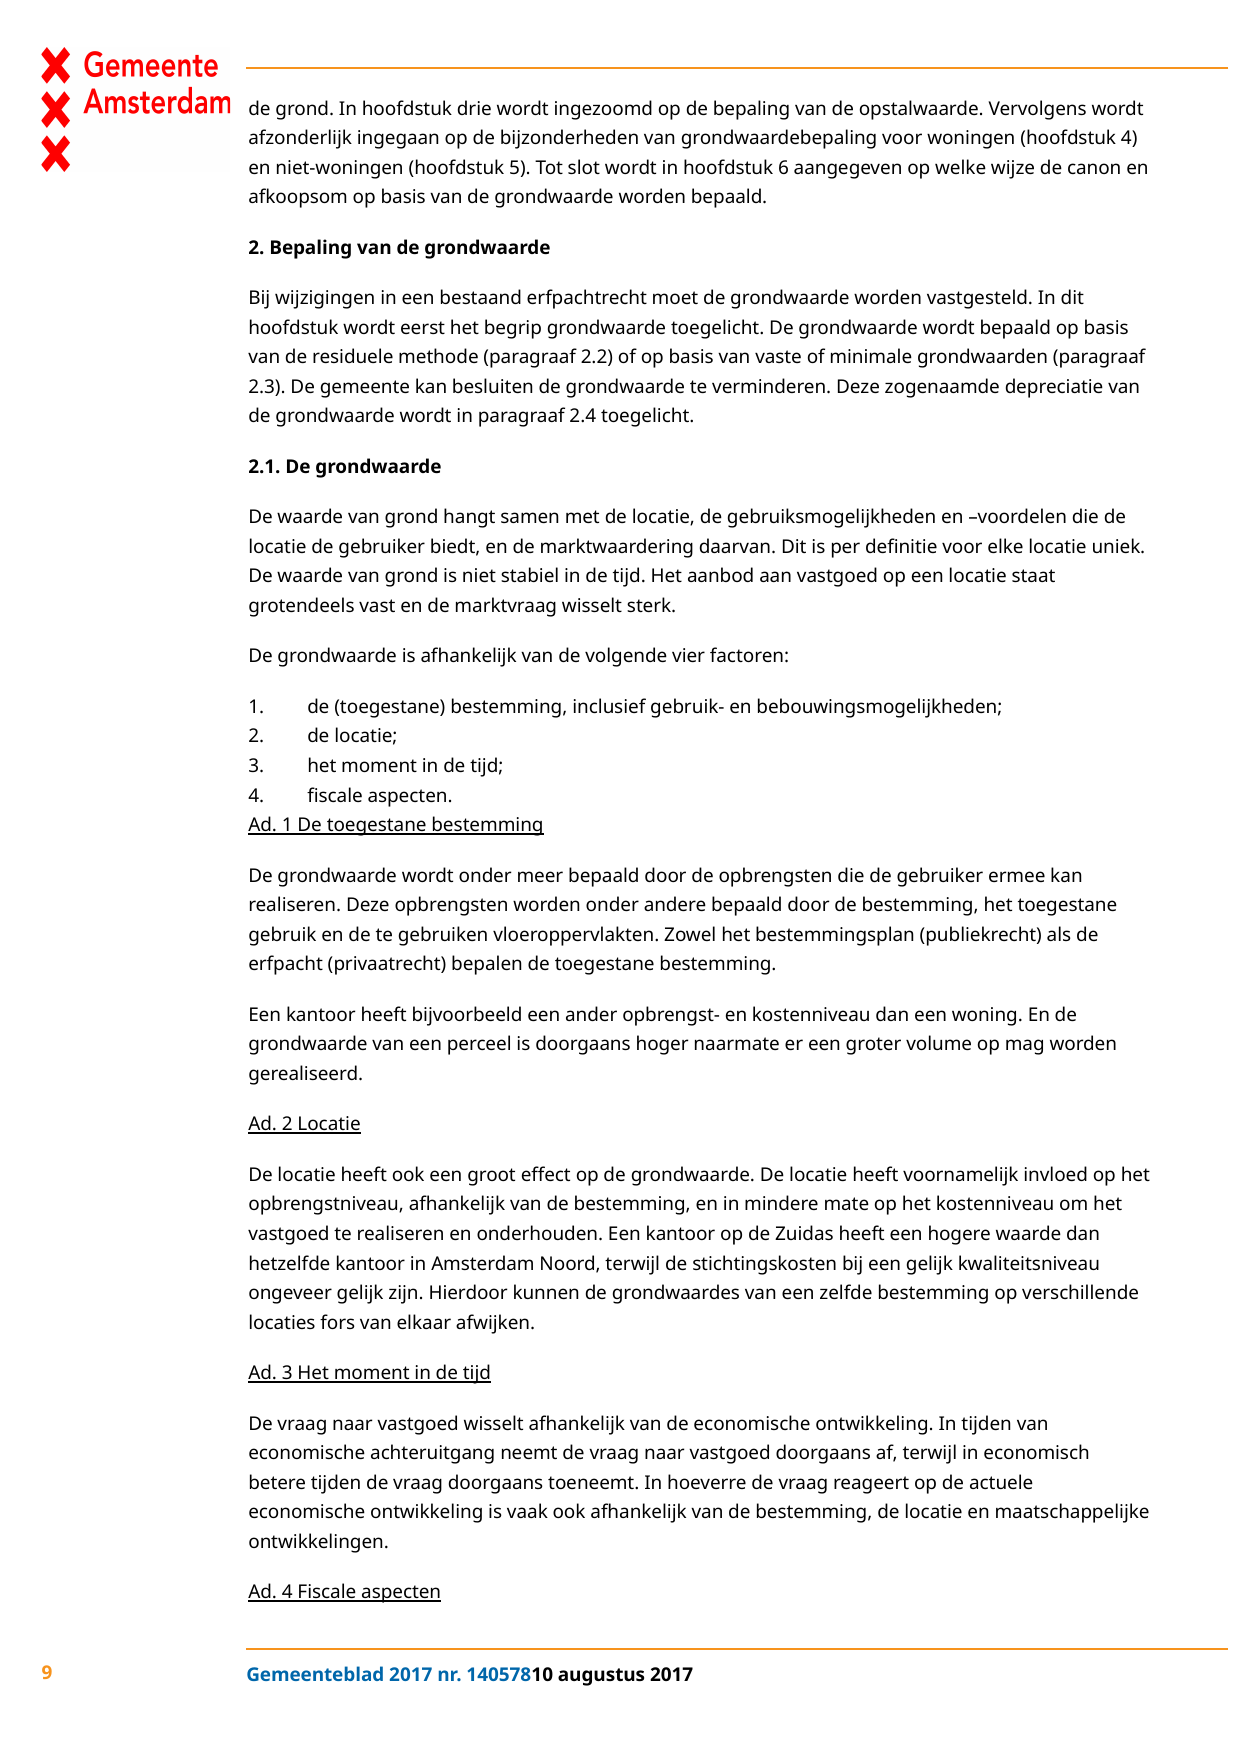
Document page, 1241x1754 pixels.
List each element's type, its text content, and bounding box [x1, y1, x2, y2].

list de locatie; [248, 723, 1152, 748]
text Ad. 2 Locatie [248, 1111, 1152, 1136]
text Ad. 1 De toegestane bestemming [248, 811, 1152, 837]
picture [41, 47, 231, 172]
text de grond. In hoofdstuk drie wordt ingezoomd op de bepaling van de opstalwaarde. Vervolgens wordt afzonderlijk ingegaan op de bijzonderheden van grondwaardebepaling voor woningen (hoofdstuk 4) en niet-woningen (hoofdstuk 5). Tot slot wordt in hoofdstuk 6 aangegeven op welke wijze de canon en afkoopsom op basis van de grondwaarde worden bepaald. [248, 95, 1152, 209]
text De locatie heeft ook een groot effect op de grondwaarde. De locatie heeft voornamelijk invloed op het opbrengstniveau, afhankelijk van de bestemming, en in mindere mate op het kostenniveau om het vastgoed te realiseren en onderhouden. Een kantoor op de Zuidas heeft een hogere waarde dan hetzelfde kantoor in Amsterdam Noord, terwijl de stichtingskosten bij een gelijk kwaliteitsniveau ongeveer gelijk zijn. Hierdoor kunnen de grondwaardes van een zelfde bestemming op verschillende locaties fors van elkaar afwijken. [248, 1161, 1152, 1335]
text De grondwaarde is afhankelijk van de volgende vier factoren: [248, 643, 1152, 668]
text Bij wijzigingen in een bestaand erfpachtrecht moet de grondwaarde worden vastgesteld. In dit hoofdstuk wordt eerst het begrip grondwaarde toegelicht. De grondwaarde wordt bepaald op basis van de residuele methode (paragraaf 2.2) of op basis van vaste of minimale grondwaarden (paragraaf 2.3). De gemeente kan besluiten de grondwaarde te verminderen. Deze zogenaamde depreciatie van de grondwaarde wordt in paragraaf 2.4 toegelicht. [248, 284, 1152, 428]
text Ad. 4 Fiscale aspecten [248, 1578, 1152, 1604]
text Een kantoor heeft bijvoorbeeld een ander opbrengst- en kostenniveau dan een woning. En de grondwaarde van een perceel is doorgaans hoger naarmate er een groter volume op mag worden gerealiseerd. [248, 1001, 1152, 1086]
text De vraag naar vastgoed wisselt afhankelijk van de economische ontwikkeling. In tijden van economische achteruitgang neemt de vraag naar vastgoed doorgaans af, terwijl in economisch betere tijden de vraag doorgaans toeneemt. In hoeverre de vraag reageert op de actuele economische ontwikkeling is vaak ook afhankelijk van de bestemming, de locatie en maatschappelijke ontwikkelingen. [248, 1410, 1152, 1554]
text 2. Bepaling van de grondwaarde [248, 234, 1152, 260]
text Ad. 3 Het moment in de tijd [248, 1359, 1152, 1385]
list het moment in de tijd; [248, 752, 1152, 778]
text De waarde van grond hangt samen met de locatie, de gebruiksmogelijkheden en –voordelen die de locatie de gebruiker biedt, en de marktwaardering daarvan. Dit is per definitie voor elke locatie uniek. De waarde van grond is niet stabiel in de tijd. Het aanbod aan vastgoed op een locatie staat grotendeels vast en de marktvraag wisselt sterk. [248, 503, 1152, 618]
list de (toegestane) bestemming, inclusief gebruik- en bebouwingsmogelijkheden; [248, 693, 1152, 719]
text De grondwaarde wordt onder meer bepaald door de opbrengsten die de gebruiker ermee kan realiseren. Deze opbrengsten worden onder andere bepaald door de bestemming, het toegestane gebruik en de te gebruiken vloeroppervlakten. Zowel het bestemmingsplan (publiekrecht) als de erfpacht (privaatrecht) bepalen de toegestane bestemming. [248, 862, 1152, 976]
text 2.1. De grondwaarde [248, 453, 1152, 479]
list fiscale aspecten. [248, 782, 1152, 808]
